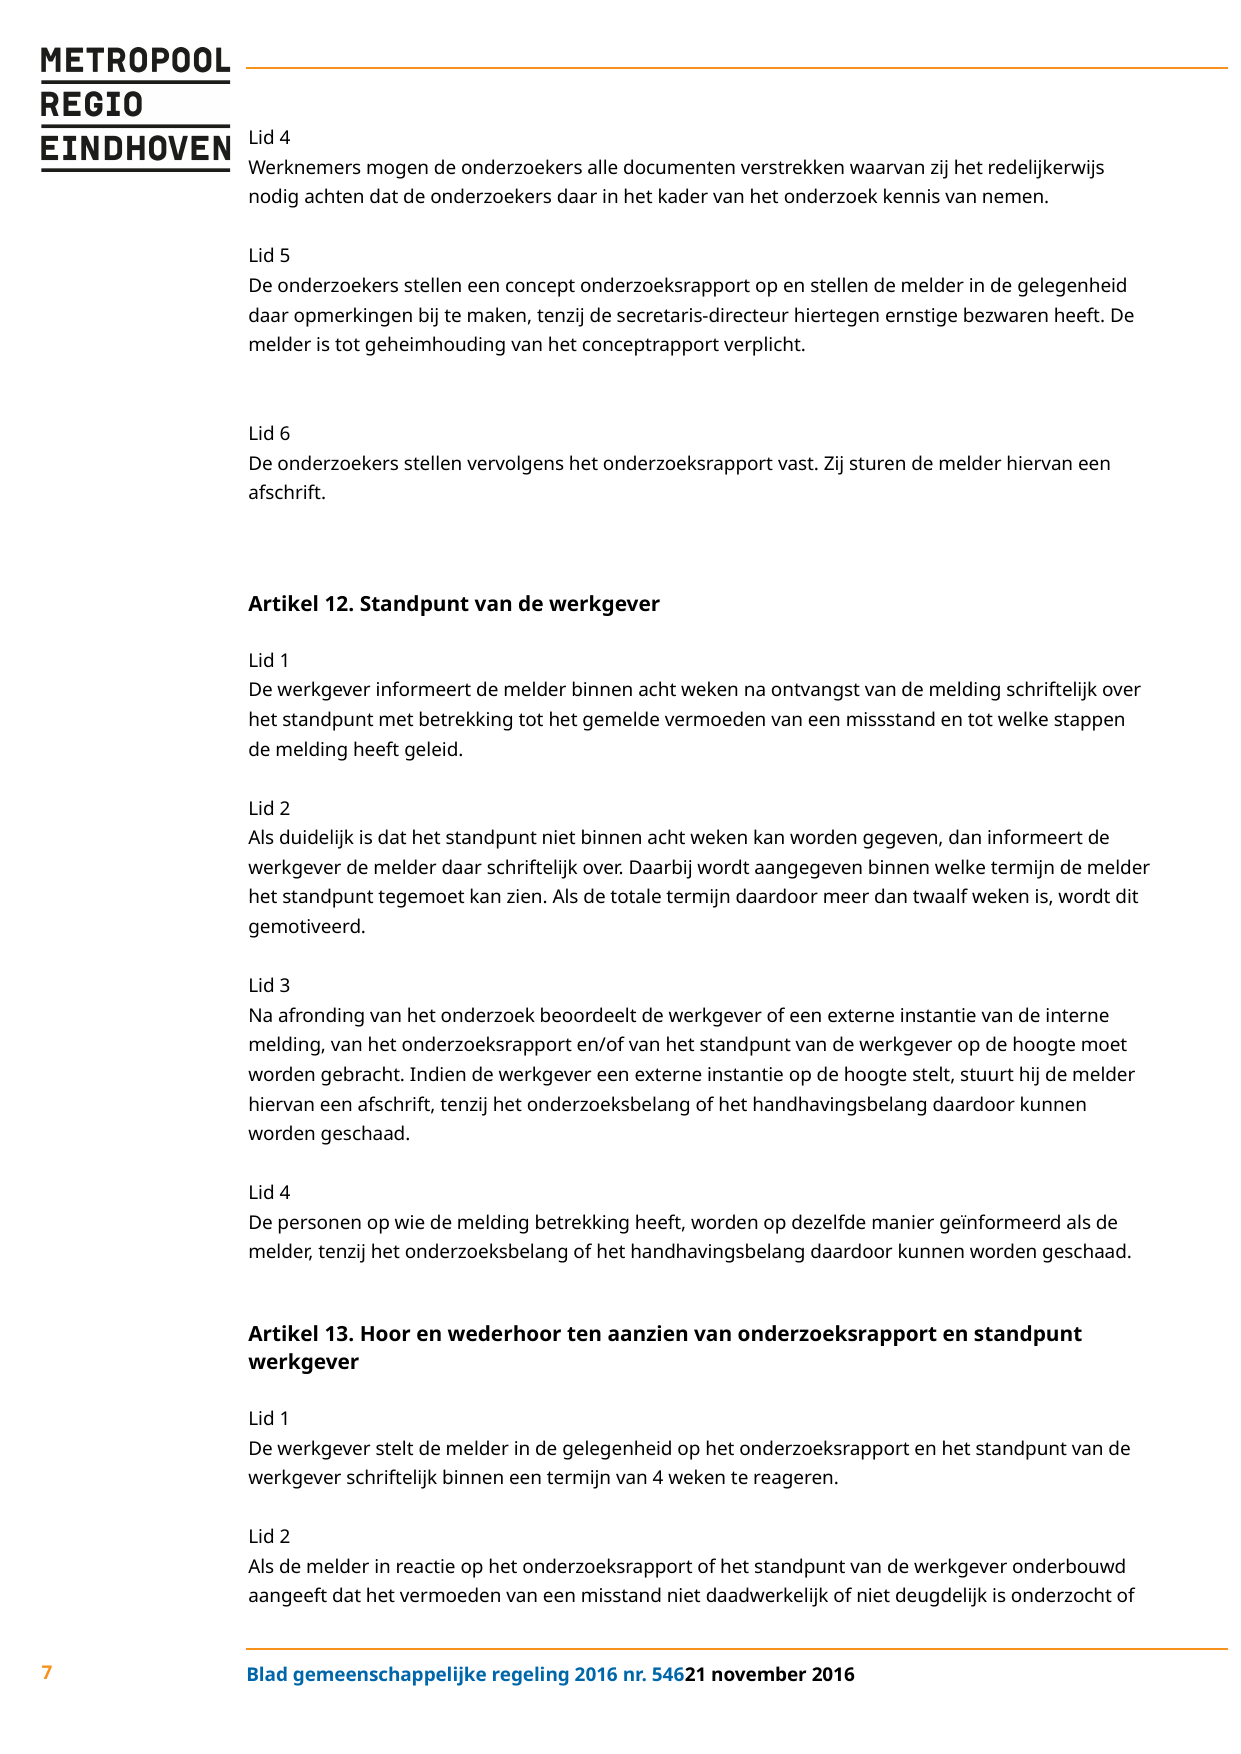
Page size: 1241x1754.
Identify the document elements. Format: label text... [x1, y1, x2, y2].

text Lid 2 [248, 795, 1152, 821]
text Lid 4 [248, 1179, 1152, 1205]
text Als de melder in reactie op het onderzoeksrapport of het standpunt van de werkgever onderbouwd aangeeft dat het vermoeden van een misstand niet daadwerkelijk of niet deugdelijk is onderzocht of [248, 1553, 1152, 1608]
text Lid 4 [248, 124, 1152, 150]
text Lid 1 [248, 647, 1152, 673]
text De onderzoekers stellen vervolgens het onderzoeksrapport vast. Zij sturen de melder hiervan een afschrift. [248, 450, 1152, 505]
text Artikel 13. Hoor en wederhoor ten aanzien van onderzoeksrapport en standpunt werkgever [248, 1319, 1152, 1376]
text De onderzoekers stellen een concept onderzoeksrapport op en stellen de melder in de gelegenheid daar opmerkingen bij te maken, tenzij de secretaris-directeur hiertegen ernstige bezwaren heeft. De melder is tot geheimhouding van het conceptrapport verplicht. [248, 272, 1152, 357]
text De personen op wie de melding betrekking heeft, worden op dezelfde manier geïnformeerd als de melder, tenzij het onderzoeksbelang of het handhavingsbelang daardoor kunnen worden geschaad. [248, 1209, 1152, 1264]
text Lid 2 [248, 1523, 1152, 1549]
text Als duidelijk is dat het standpunt niet binnen acht weken kan worden gegeven, dan informeert de werkgever de melder daar schriftelijk over. Daarbij wordt aangegeven binnen welke termijn de melder het standpunt tegemoet kan zien. Als de totale termijn daardoor meer dan twaalf weken is, wordt dit gemotiveerd. [248, 824, 1152, 939]
text De werkgever informeert de melder binnen acht weken na ontvangst van de melding schriftelijk over het standpunt met betrekking tot het gemelde vermoeden van een missstand en tot welke stappen de melding heeft geleid. [248, 677, 1152, 761]
text Werknemers mogen de onderzoekers alle documenten verstrekken waarvan zij het redelijkerwijs nodig achten dat de onderzoekers daar in het kader van het onderzoek kennis van nemen. [248, 154, 1152, 209]
text Lid 1 [248, 1405, 1152, 1431]
text Lid 5 [248, 243, 1152, 268]
text Lid 3 [248, 972, 1152, 998]
text Na afronding van het onderzoek beoordeelt de werkgever of een externe instantie van de interne melding, van het onderzoeksrapport en/of van het standpunt van de werkgever op de hoogte moet worden gebracht. Indien de werkgever een externe instantie op de hoogte stelt, stuurt hij de melder hiervan een afschrift, tenzij het onderzoeksbelang of het handhavingsbelang daardoor kunnen worden geschaad. [248, 1002, 1152, 1146]
text De werkgever stelt de melder in de gelegenheid op het onderzoeksrapport en het standpunt van de werkgever schriftelijk binnen een termijn van 4 weken te reageren. [248, 1435, 1152, 1490]
picture [41, 47, 231, 172]
text Artikel 12. Standpunt van de werkgever [248, 589, 1152, 617]
text Lid 6 [248, 420, 1152, 446]
